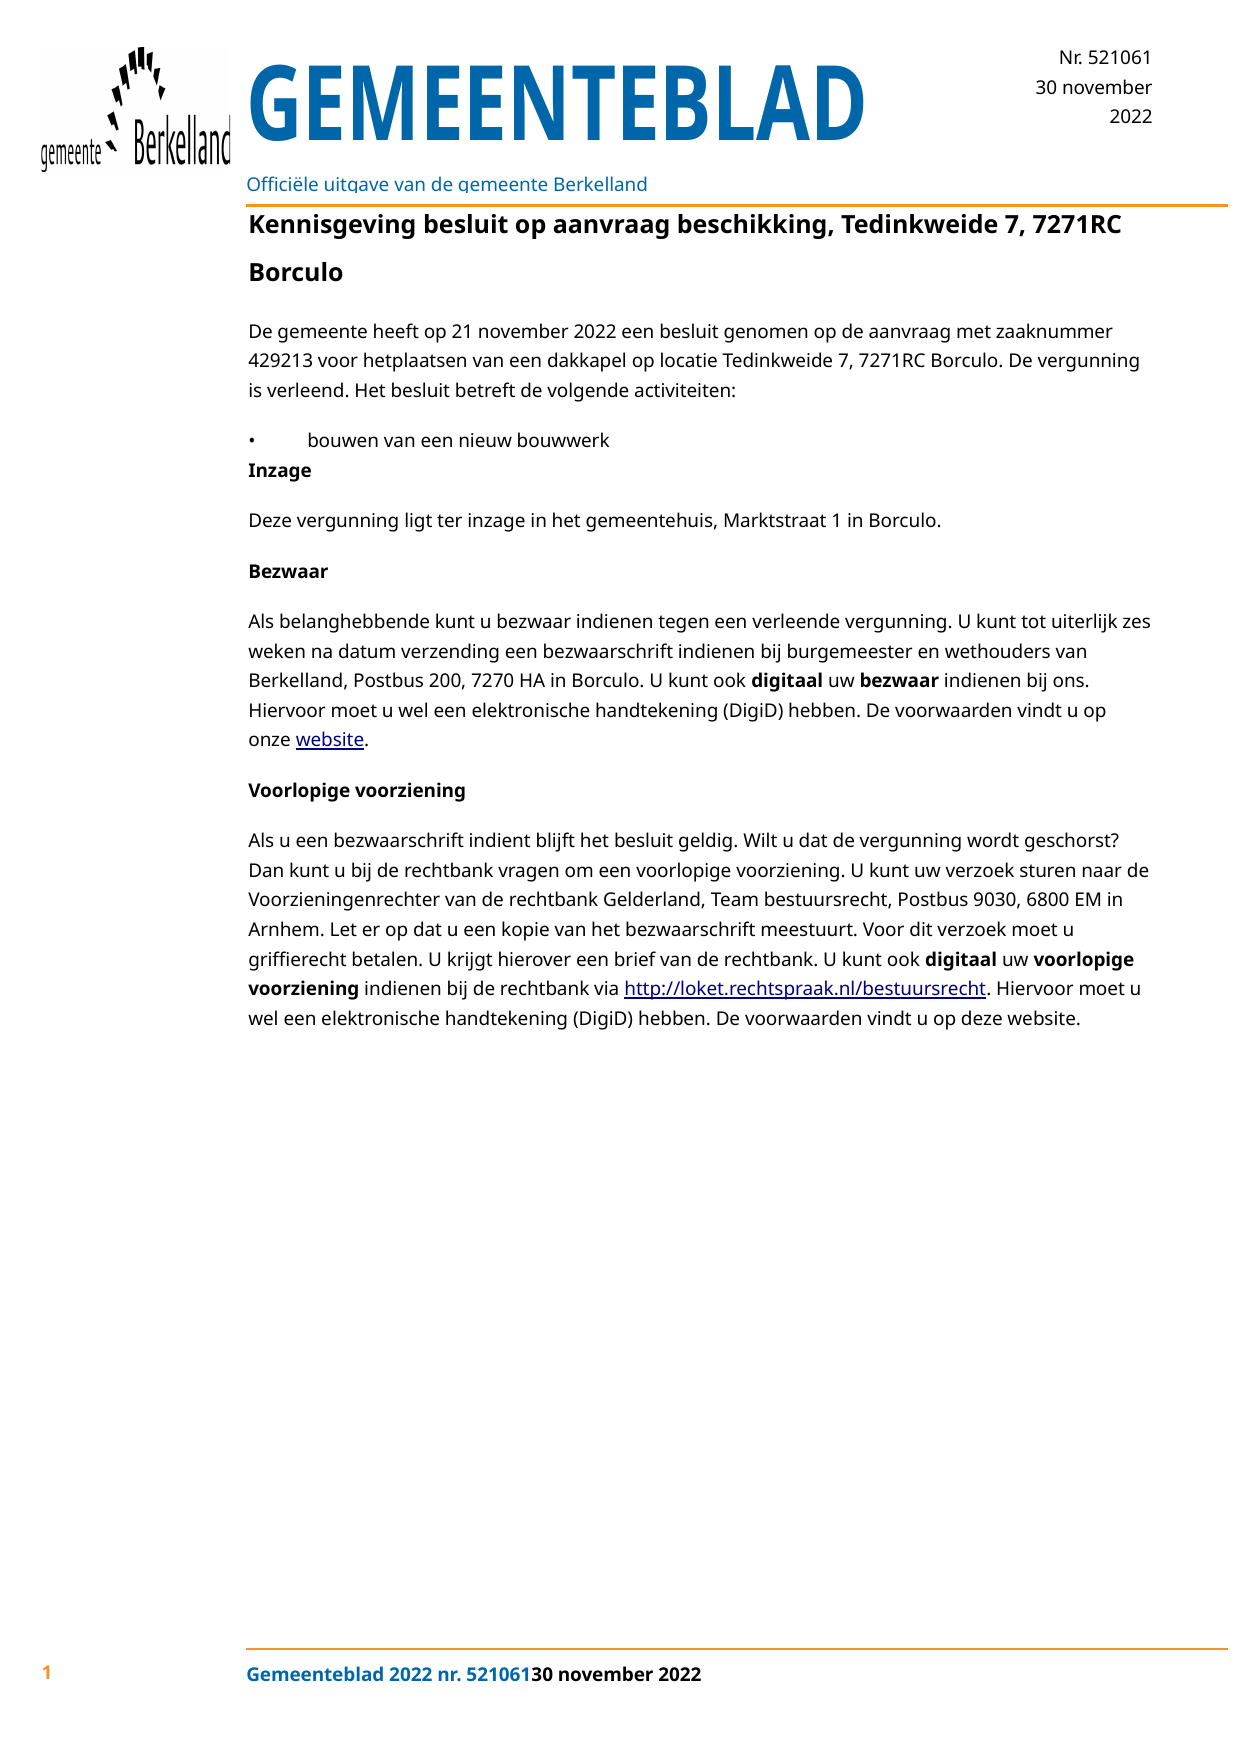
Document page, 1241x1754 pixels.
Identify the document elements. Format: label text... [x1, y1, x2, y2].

list bouwen van een nieuw bouwwerk [248, 427, 1152, 453]
text Deze vergunning ligt ter inzage in het gemeentehuis, Marktstraat 1 in Borculo. [248, 507, 1152, 533]
text De gemeente heeft op 21 november 2022 een besluit genomen op de aanvraag met zaaknummer 429213 voor hetplaatsen van een dakkapel op locatie Tedinkweide 7, 7271RC Borculo. De vergunning is verleend. Het besluit betreft de volgende activiteiten: [248, 318, 1152, 403]
text Inzage [248, 457, 1152, 483]
text Als belanghebbende kunt u bezwaar indienen tegen een verleende vergunning. U kunt tot uiterlijk zes weken na datum verzending een bezwaarschrift indienen bij burgemeester en wethouders van Berkelland, Postbus 200, 7270 HA in Borculo. U kunt ook digitaal uw bezwaar indienen bij ons. Hiervoor moet u wel een elektronische handtekening (DigiD) hebben. De voorwaarden vindt u op onze website. [248, 608, 1152, 752]
text Als u een bezwaarschrift indient blijft het besluit geldig. Wilt u dat de vergunning wordt geschorst? Dan kunt u bij de rechtbank vragen om een voorlopige voorziening. U kunt uw verzoek sturen naar de Voorzieningenrechter van de rechtbank Gelderland, Team bestuursrecht, Postbus 9030, 6800 EM in Arnhem. Let er op dat u een kopie van het bezwaarschrift meestuurt. Voor dit verzoek moet u griffierecht betalen. U krijgt hierover een brief van de rechtbank. U kunt ook digitaal uw voorlopige voorziening indienen bij de rechtbank via http://loket.rechtspraak.nl/bestuursrecht. Hiervoor moet u wel een elektronische handtekening (DigiD) hebben. De voorwaarden vindt u op deze website. [248, 827, 1152, 1031]
picture [41, 47, 231, 172]
text Bezwaar [248, 558, 1152, 584]
text Kennisgeving besluit op aanvraag beschikking, Tedinkweide 7, 7271RC Borculo [248, 207, 1152, 288]
text Voorlopige voorziening [248, 777, 1152, 803]
